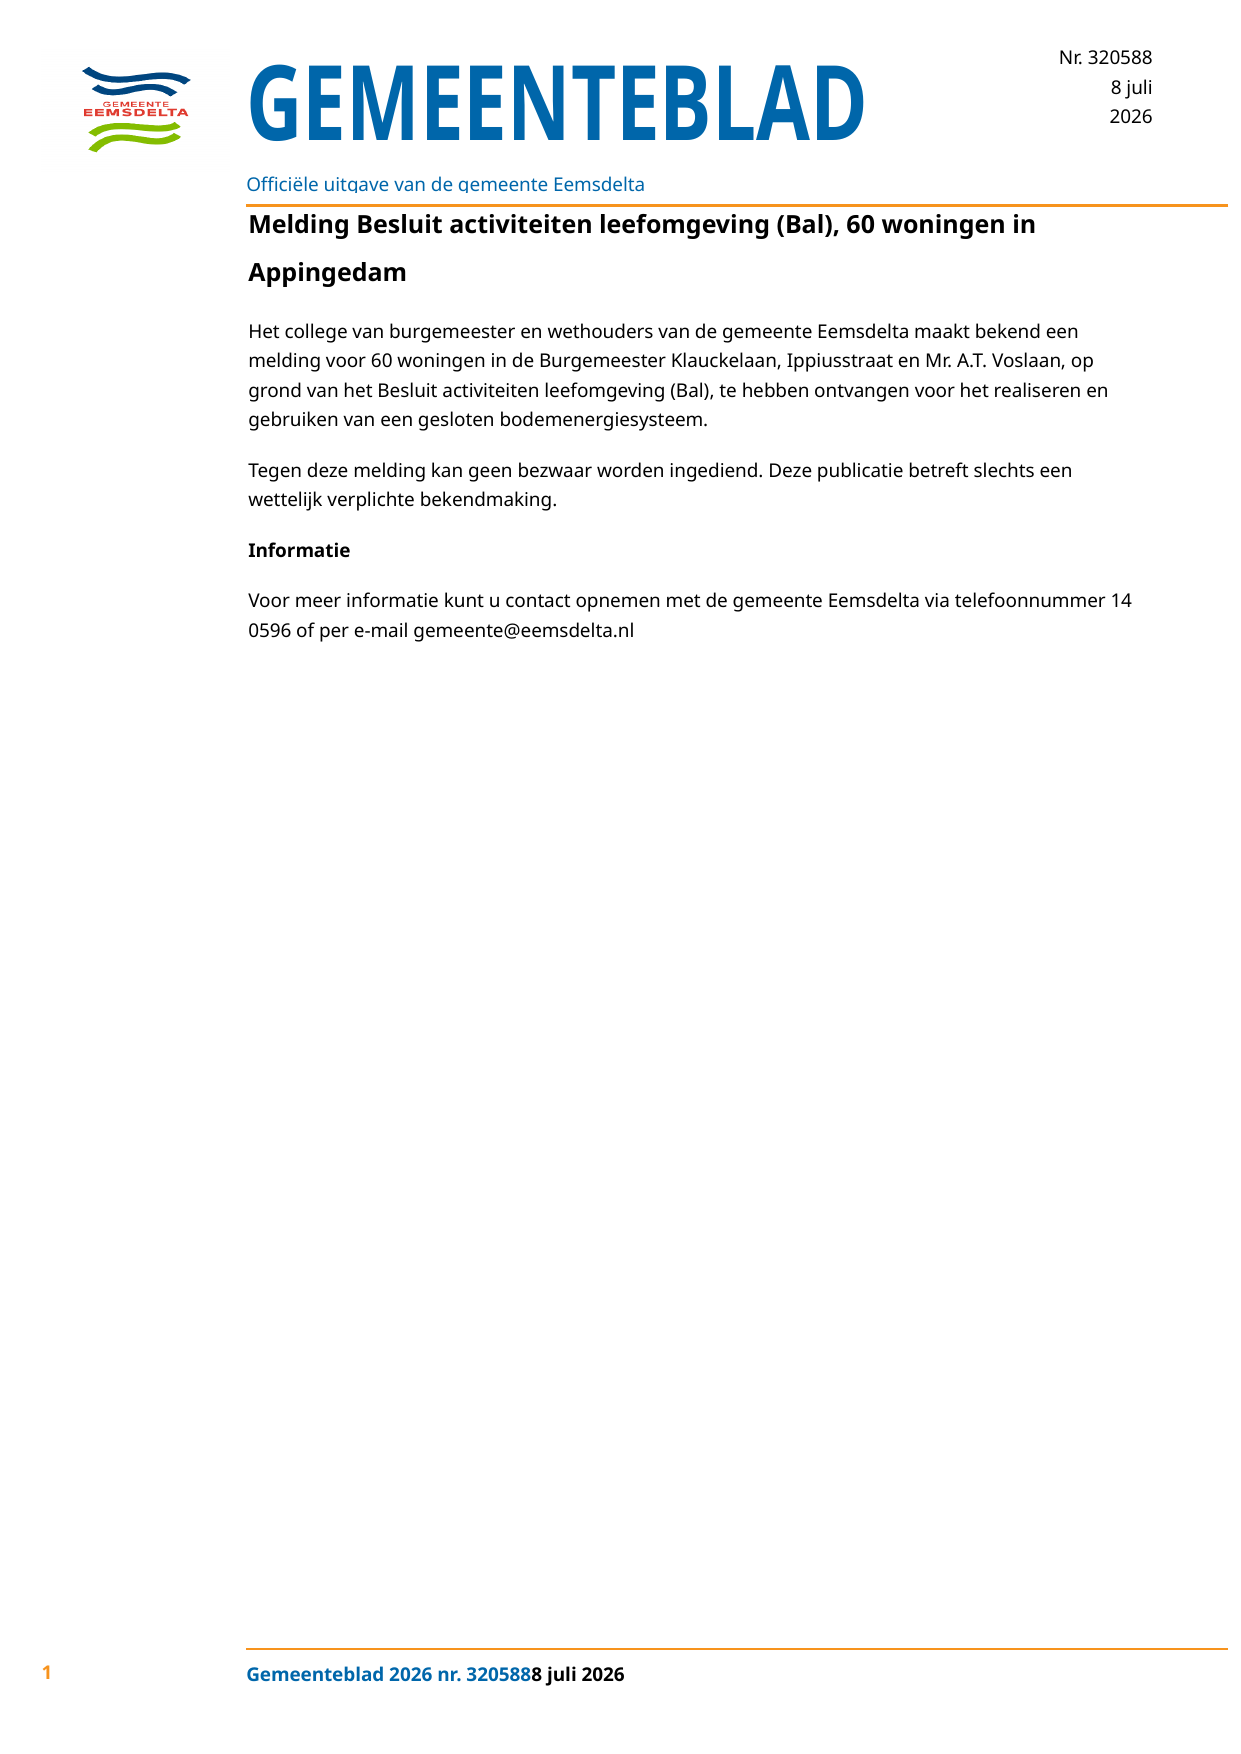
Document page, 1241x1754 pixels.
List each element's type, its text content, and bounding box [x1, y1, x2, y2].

text Informatie [248, 537, 1152, 563]
text Melding Besluit activiteiten leefomgeving (Bal), 60 woningen in Appingedam [248, 207, 1152, 288]
text Tegen deze melding kan geen bezwaar worden ingediend. Deze publicatie betreft slechts een wettelijk verplichte bekendmaking. [248, 457, 1152, 512]
text Voor meer informatie kunt u contact opnemen met de gemeente Eemsdelta via telefoonnummer 14 0596 of per e-mail gemeente@eemsdelta.nl [248, 587, 1152, 643]
text Het college van burgemeester en wethouders van de gemeente Eemsdelta maakt bekend een melding voor 60 woningen in de Burgemeester Klauckelaan, Ippiusstraat en Mr. A.T. Voslaan, op grond van het Besluit activiteiten leefomgeving (Bal), te hebben ontvangen voor het realiseren en gebruiken van een gesloten bodemenergiesysteem. [248, 318, 1152, 432]
picture [41, 47, 231, 172]
